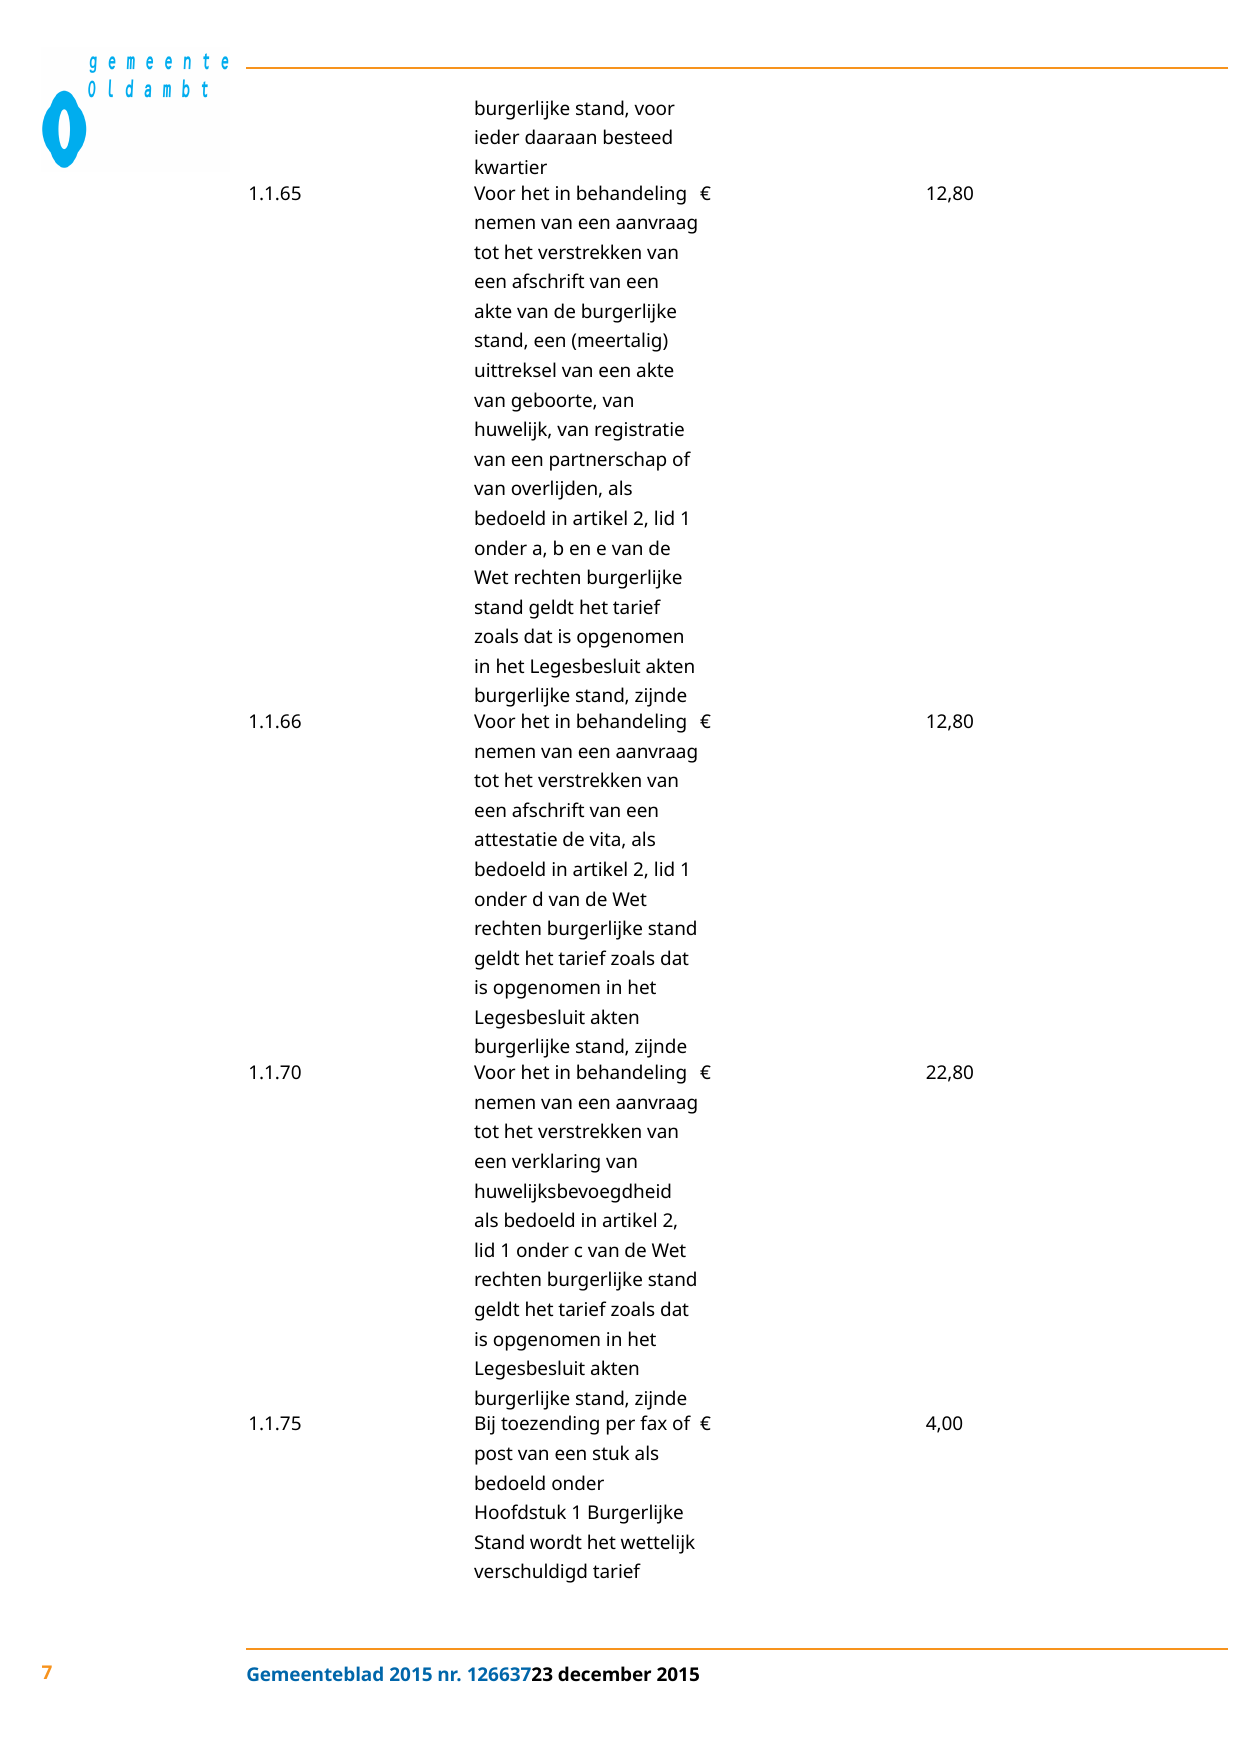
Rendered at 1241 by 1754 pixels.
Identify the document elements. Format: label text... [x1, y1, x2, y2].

table_cell Voor het in behandeling nemen van een aanvraag tot het verstrekken van een afschrift van een attestatie de vita, als bedoeld in artikel 2, lid 1 onder d van de Wet rechten burgerlijke stand geldt het tarief zoals dat is opgenomen in het Legesbesluit akten burgerlijke stand, zijnde [474, 708, 700, 1059]
table_cell 12,80 [926, 180, 1152, 708]
table_cell burgerlijke stand, voor ieder daaraan besteed kwartier [474, 95, 700, 180]
table_cell € [700, 1411, 926, 1584]
table_cell 1.1.65 [248, 180, 474, 708]
table_cell [926, 95, 1152, 180]
table_cell [700, 95, 926, 180]
table_cell 1.1.66 [248, 708, 474, 1059]
table_cell Voor het in behandeling nemen van een aanvraag tot het verstrekken van een afschrift van een akte van de burgerlijke stand, een (meertalig) uittreksel van een akte van geboorte, van huwelijk, van registratie van een partnerschap of van overlijden, als bedoeld in artikel 2, lid 1 onder a, b en e van de Wet rechten burgerlijke stand geldt het tarief zoals dat is opgenomen in het Legesbesluit akten burgerlijke stand, zijnde [474, 180, 700, 708]
table_cell € [700, 708, 926, 1059]
table_cell € [700, 1060, 926, 1411]
table_cell Bij toezending per fax of post van een stuk als bedoeld onder Hoofdstuk 1 Burgerlijke Stand wordt het wettelijk verschuldigd tarief [474, 1411, 700, 1584]
table_cell 4,00 [926, 1411, 1152, 1584]
table_cell 1.1.75 [248, 1411, 474, 1584]
table_cell 22,80 [926, 1060, 1152, 1411]
picture [41, 47, 231, 172]
table_cell € [700, 180, 926, 708]
table_cell Voor het in behandeling nemen van een aanvraag tot het verstrekken van een verklaring van huwelijksbevoegdheid als bedoeld in artikel 2, lid 1 onder c van de Wet rechten burgerlijke stand geldt het tarief zoals dat is opgenomen in het Legesbesluit akten burgerlijke stand, zijnde [474, 1060, 700, 1411]
table_cell [248, 95, 474, 180]
table_cell 12,80 [926, 708, 1152, 1059]
table_cell 1.1.70 [248, 1060, 474, 1411]
